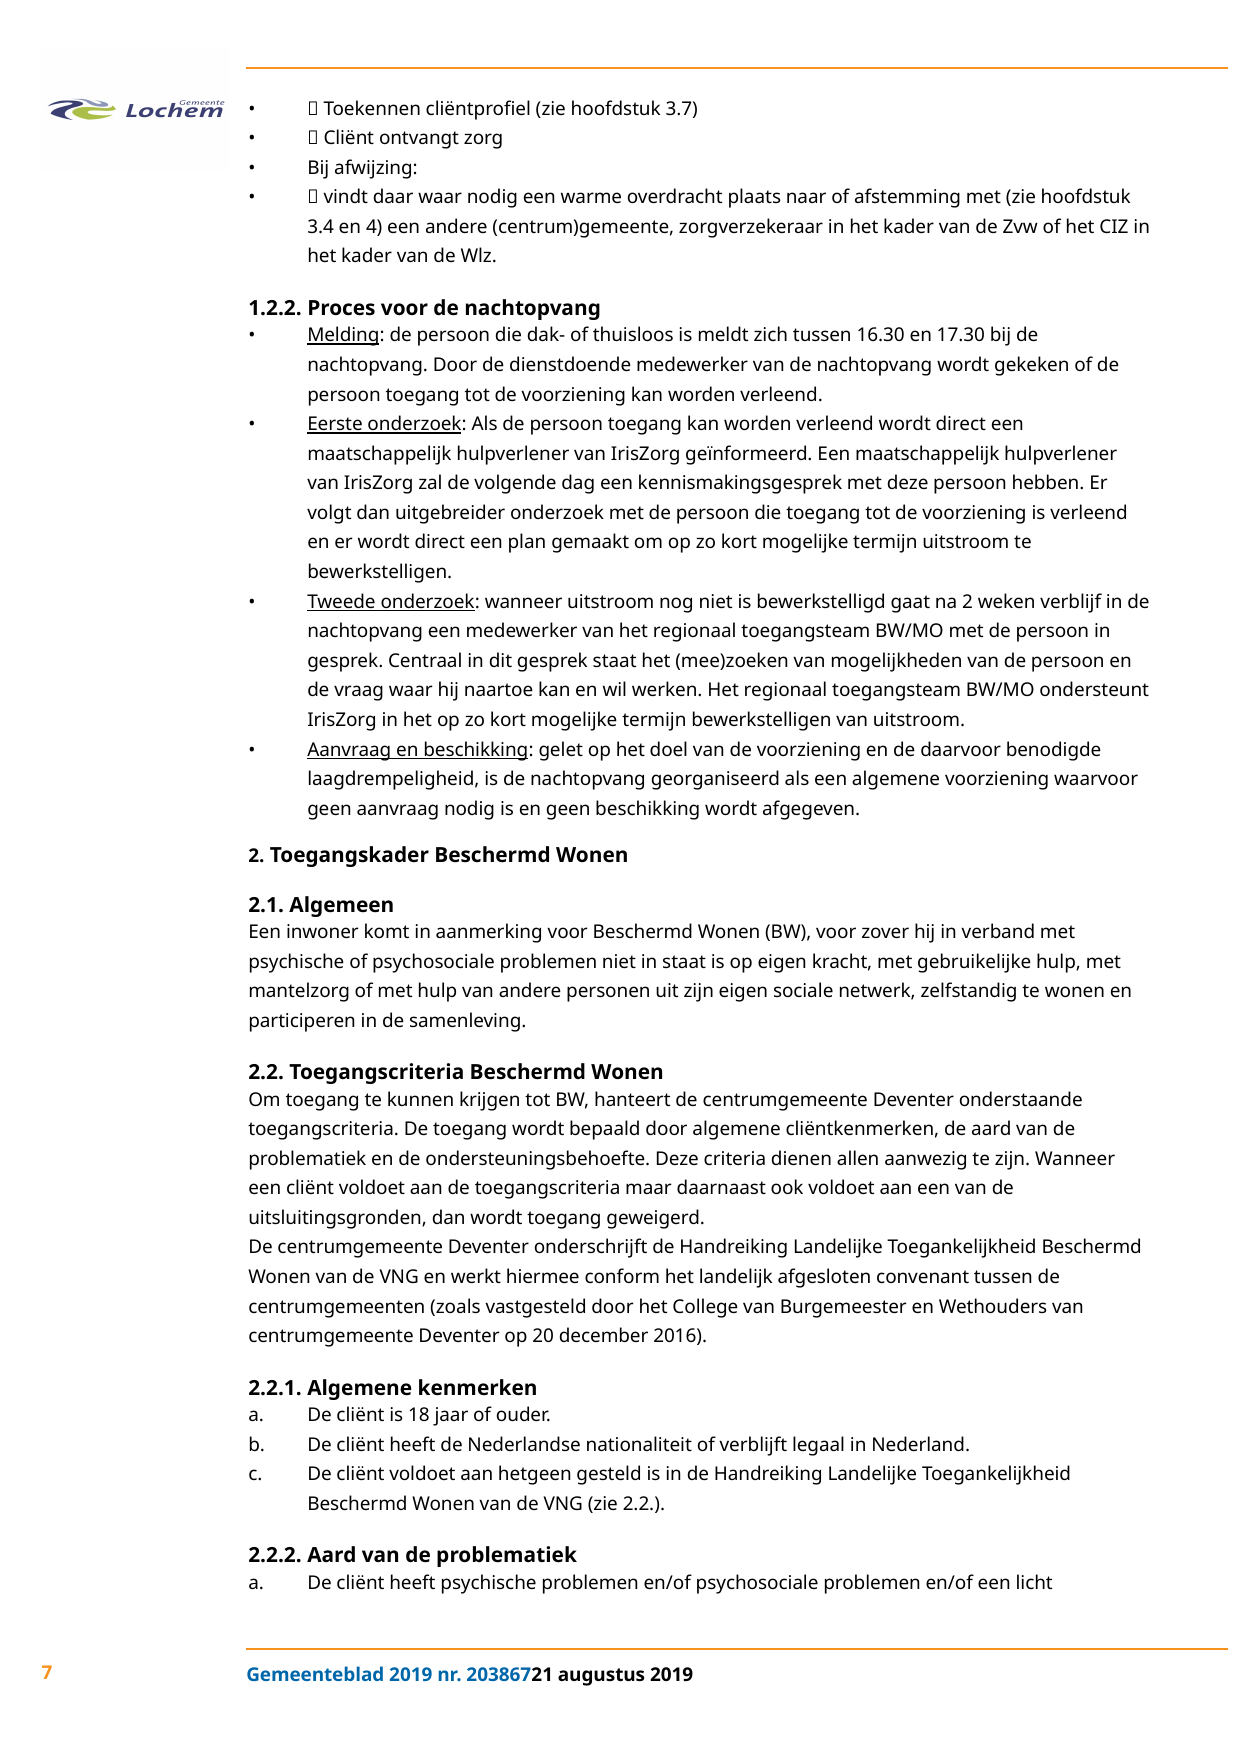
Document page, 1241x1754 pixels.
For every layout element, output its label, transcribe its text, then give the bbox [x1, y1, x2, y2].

list  Toekennen cliëntprofiel (zie hoofdstuk 3.7) [248, 95, 1152, 121]
list Melding: de persoon die dak- of thuisloos is meldt zich tussen 16.30 en 17.30 bij de nachtopvang. Door de dienstdoende medewerker van de nachtopvang wordt gekeken of de persoon toegang tot de voorziening kan worden verleend. [248, 322, 1152, 406]
list De cliënt heeft de Nederlandse nationaliteit of verblijft legaal in Nederland. [248, 1431, 1152, 1457]
text 2.2.2. Aard van de problematiek [248, 1541, 1152, 1569]
list Tweede onderzoek: wanneer uitstroom nog niet is bewerkstelligd gaat na 2 weken verblijf in de nachtopvang een medewerker van het regionaal toegangsteam BW/MO met de persoon in gesprek. Centraal in dit gesprek staat het (mee)zoeken van mogelijkheden van de persoon en de vraag waar hij naartoe kan en wil werken. Het regionaal toegangsteam BW/MO ondersteunt IrisZorg in het op zo kort mogelijke termijn bewerkstelligen van uitstroom. [248, 588, 1152, 732]
list Bij afwijzing: [248, 154, 1152, 180]
list Aanvraag en beschikking: gelet op het doel van de voorziening en de daarvoor benodigde laagdrempeligheid, is de nachtopvang georganiseerd als een algemene voorziening waarvoor geen aanvraag nodig is en geen beschikking wordt afgegeven. [248, 736, 1152, 821]
list De cliënt is 18 jaar of ouder. [248, 1401, 1152, 1427]
text Om toegang te kunnen krijgen tot BW, hanteert de centrumgemeente Deventer onderstaande toegangscriteria. De toegang wordt bepaald door algemene cliëntkenmerken, de aard van de problematiek en de ondersteuningsbehoefte. Deze criteria dienen allen aanwezig te zijn. Wanneer een cliënt voldoet aan de toegangscriteria maar daarnaast ook voldoet aan een van de uitsluitingsgronden, dan wordt toegang geweigerd. [248, 1086, 1152, 1230]
list Eerste onderzoek: Als de persoon toegang kan worden verleend wordt direct een maatschappelijk hulpverlener van IrisZorg geïnformeerd. Een maatschappelijk hulpverlener van IrisZorg zal de volgende dag een kennismakingsgesprek met deze persoon hebben. Er volgt dan uitgebreider onderzoek met de persoon die toegang tot de voorziening is verleend en er wordt direct een plan gemaakt om op zo kort mogelijke termijn uitstroom te bewerkstelligen. [248, 410, 1152, 584]
text De centrumgemeente Deventer onderschrijft de Handreiking Landelijke Toegankelijkheid Beschermd Wonen van de VNG en werkt hiermee conform het landelijk afgesloten convenant tussen de centrumgemeenten (zoals vastgesteld door het College van Burgemeester en Wethouders van centrumgemeente Deventer op 20 december 2016). [248, 1234, 1152, 1348]
list  Cliënt ontvangt zorg [248, 124, 1152, 150]
text 2.2. Toegangscriteria Beschermd Wonen [248, 1057, 1152, 1086]
list  vindt daar waar nodig een warme overdracht plaats naar of afstemming met (zie hoofdstuk 3.4 en 4) een andere (centrum)gemeente, zorgverzekeraar in het kader van de Zvw of het CIZ in het kader van de Wlz. [248, 183, 1152, 268]
list De cliënt voldoet aan hetgeen gesteld is in de Handreiking Landelijke Toegankelijkheid Beschermd Wonen van de VNG (zie 2.2.). [248, 1461, 1152, 1516]
text 2.2.1. Algemene kenmerken [248, 1373, 1152, 1401]
text 2.1. Algemeen [248, 890, 1152, 918]
text 1.2.2. Proces voor de nachtopvang [248, 293, 1152, 322]
picture [41, 47, 231, 172]
text Een inwoner komt in aanmerking voor Beschermd Wonen (BW), voor zover hij in verband met psychische of psychosociale problemen niet in staat is op eigen kracht, met gebruikelijke hulp, met mantelzorg of met hulp van andere personen uit zijn eigen sociale netwerk, zelfstandig te wonen en participeren in de samenleving. [248, 918, 1152, 1033]
list De cliënt heeft psychische problemen en/of psychosociale problemen en/of een licht [248, 1569, 1152, 1595]
text 2. Toegangskader Beschermd Wonen [248, 841, 1152, 869]
